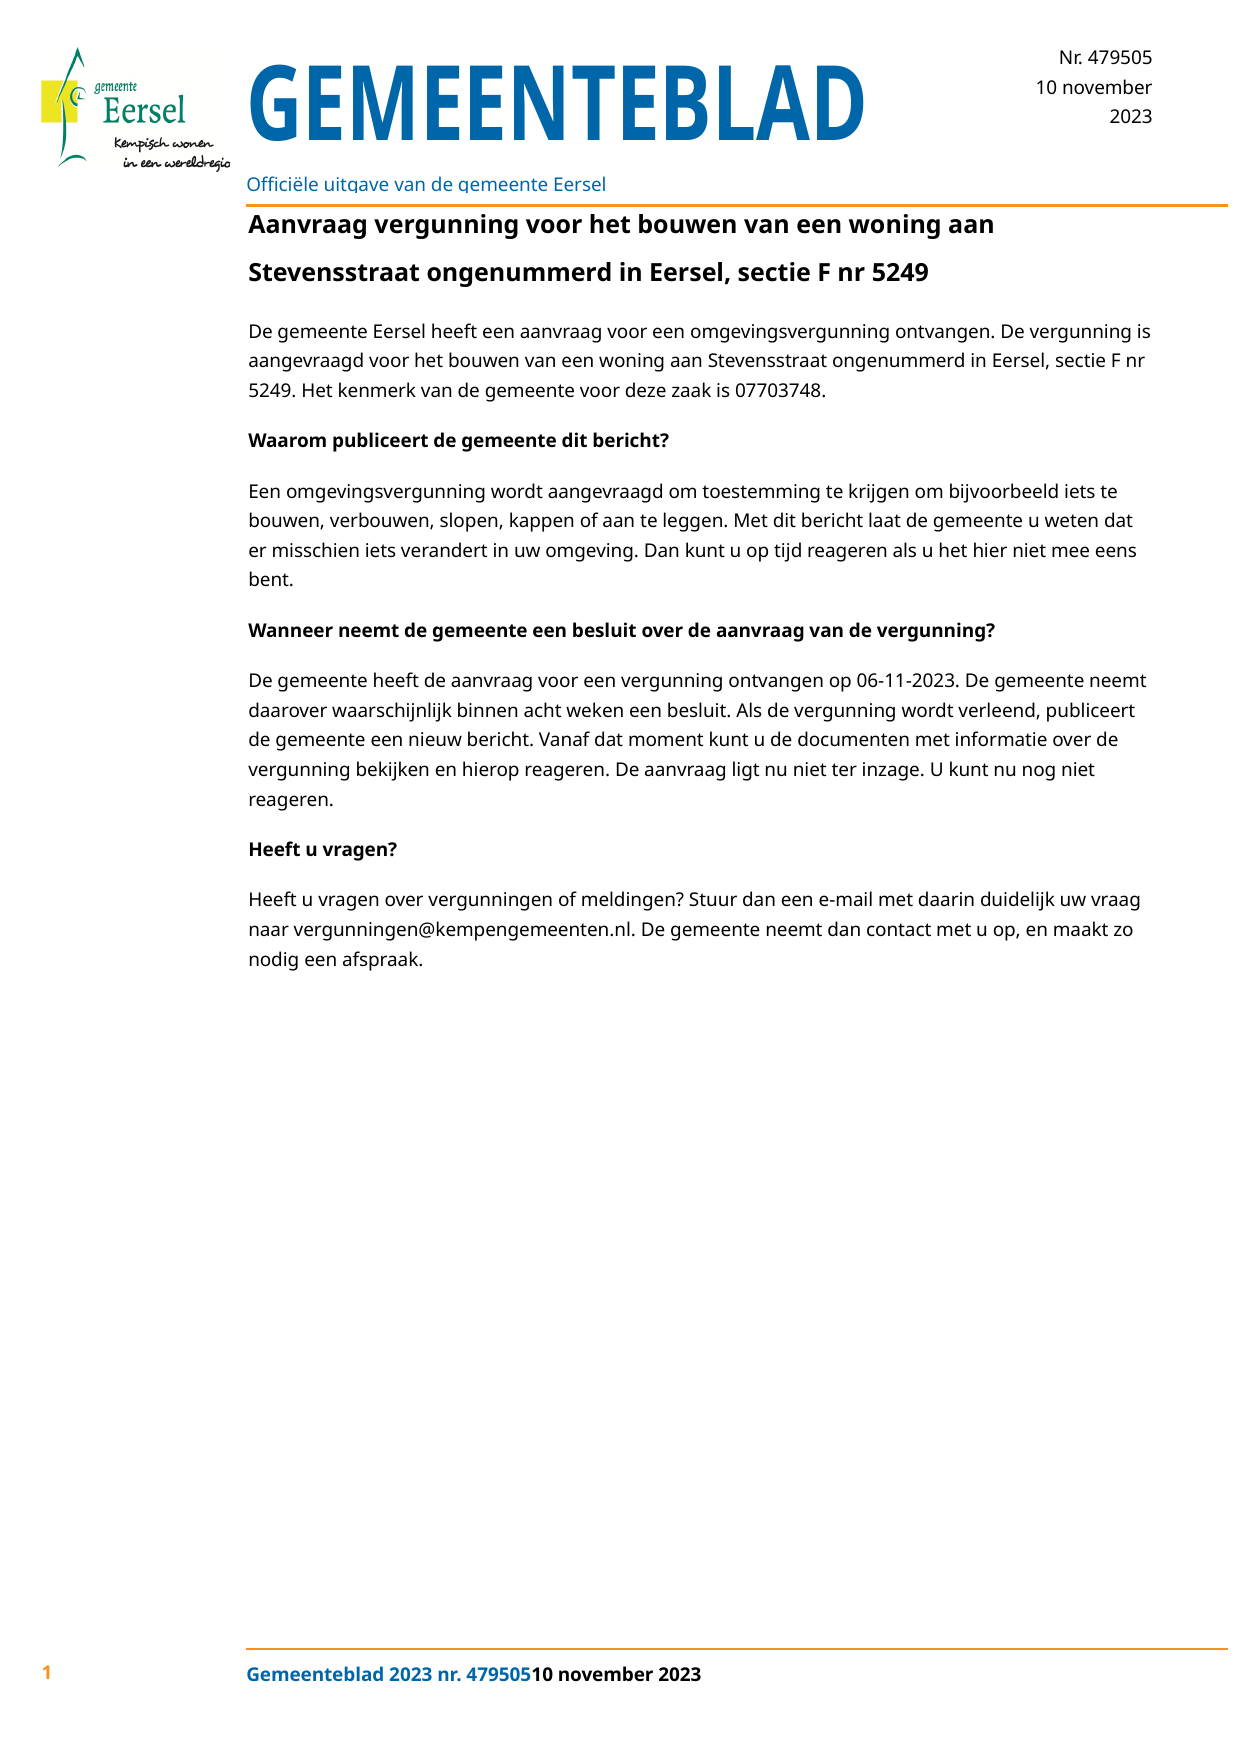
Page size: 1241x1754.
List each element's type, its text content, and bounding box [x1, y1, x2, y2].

text De gemeente Eersel heeft een aanvraag voor een omgevingsvergunning ontvangen. De vergunning is aangevraagd voor het bouwen van een woning aan Stevensstraat ongenummerd in Eersel, sectie F nr 5249. Het kenmerk van de gemeente voor deze zaak is 07703748. [248, 318, 1152, 403]
text Een omgevingsvergunning wordt aangevraagd om toestemming te krijgen om bijvoorbeeld iets te bouwen, verbouwen, slopen, kappen of aan te leggen. Met dit bericht laat de gemeente u weten dat er misschien iets verandert in uw omgeving. Dan kunt u op tijd reageren als u het hier niet mee eens bent. [248, 478, 1152, 592]
text De gemeente heeft de aanvraag voor een vergunning ontvangen op 06-11-2023. De gemeente neemt daarover waarschijnlijk binnen acht weken een besluit. Als de vergunning wordt verleend, publiceert de gemeente een nieuw bericht. Vanaf dat moment kunt u de documenten met informatie over de vergunning bekijken en hierop reageren. De aanvraag ligt nu niet ter inzage. U kunt nu nog niet reageren. [248, 667, 1152, 812]
text Heeft u vragen? [248, 836, 1152, 862]
text Aanvraag vergunning voor het bouwen van een woning aan Stevensstraat ongenummerd in Eersel, sectie F nr 5249 [248, 207, 1152, 288]
text Wanneer neemt de gemeente een besluit over de aanvraag van de vergunning? [248, 617, 1152, 643]
text Heeft u vragen over vergunningen of meldingen? Stuur dan een e-mail met daarin duidelijk uw vraag naar vergunningen@kempengemeenten.nl. De gemeente neemt dan contact met u op, en maakt zo nodig een afspraak. [248, 887, 1152, 972]
text Waarom publiceert de gemeente dit bericht? [248, 427, 1152, 453]
picture [41, 47, 231, 172]
